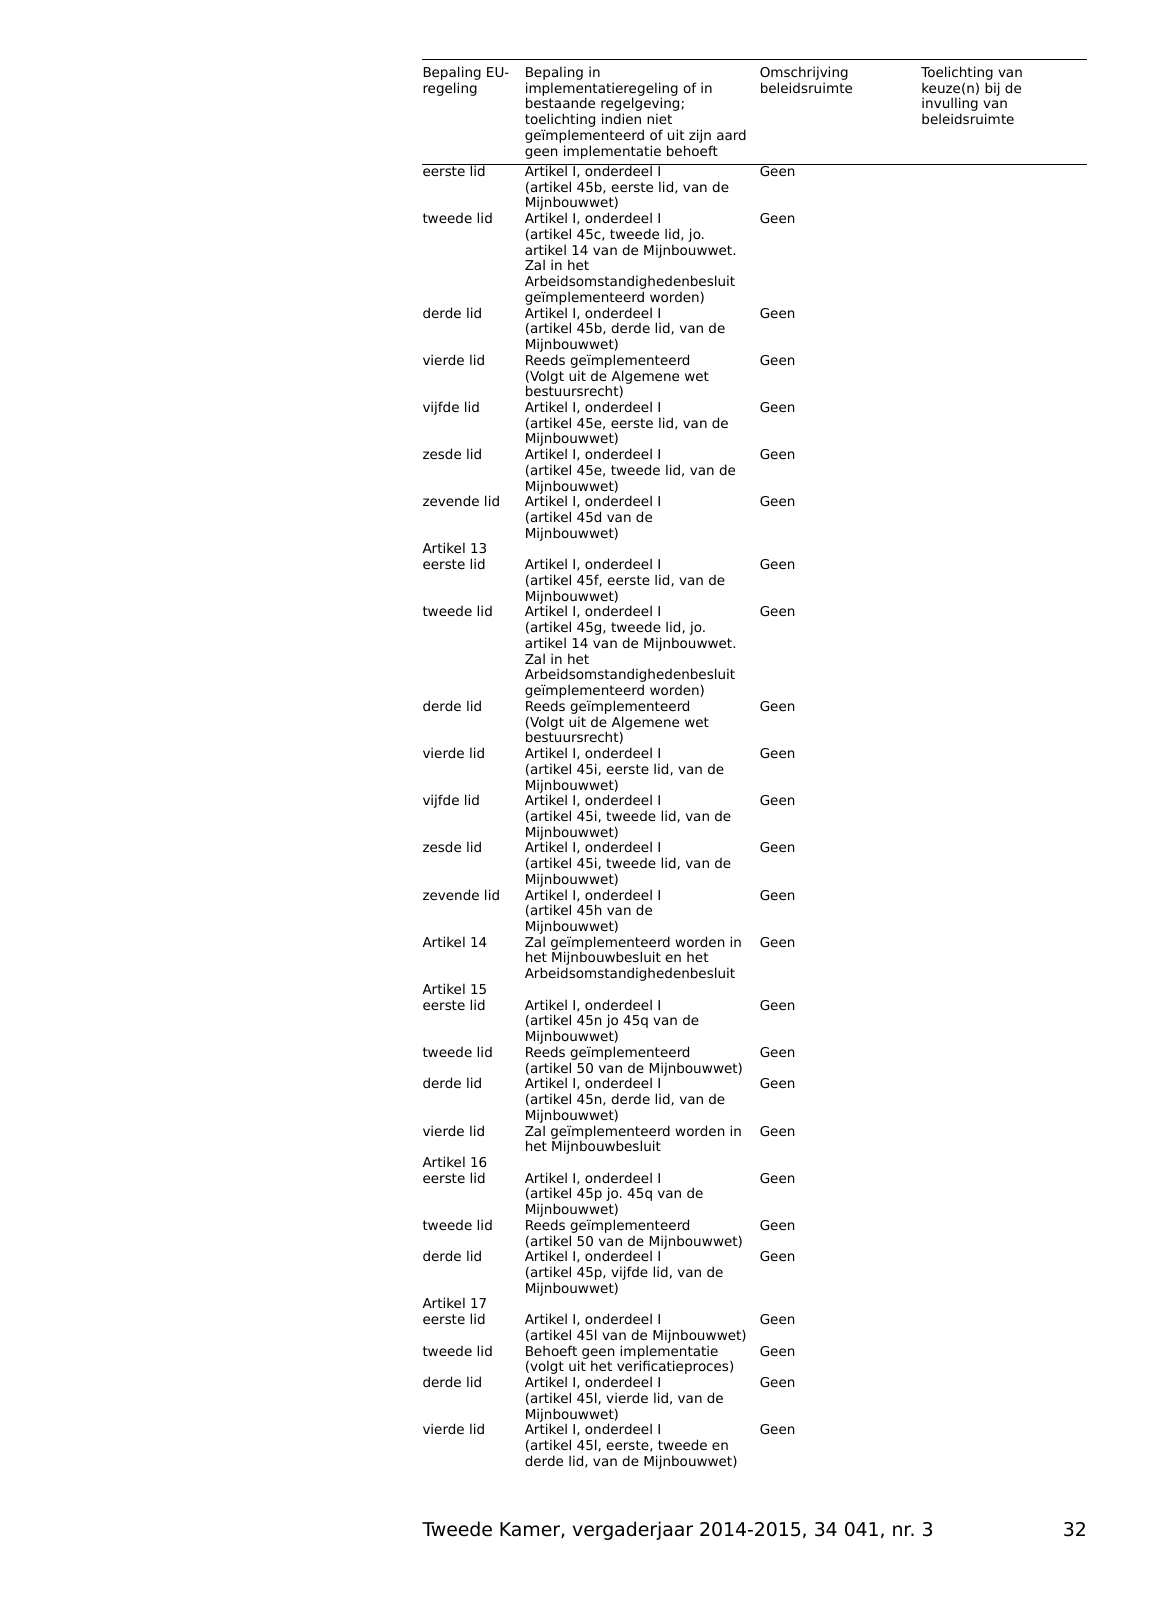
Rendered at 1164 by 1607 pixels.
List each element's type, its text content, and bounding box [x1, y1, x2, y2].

table_header Bepaling EU-regeling [422, 60, 518, 164]
table_cell Artikel I, onderdeel I (artikel 45n, derde lid, van de Mijnbouwwet) [519, 1076, 754, 1123]
table_cell Artikel I, onderdeel I (artikel 45c, tweede lid, jo. artikel 14 van de Mijnbouwwet. Zal in het Arbeidsomstandighedenbesluit geïmplementeerd worden) [519, 211, 754, 305]
table_cell Artikel I, onderdeel I (artikel 45i, tweede lid, van de Mijnbouwwet) [519, 793, 754, 840]
table_cell zevende lid [422, 494, 518, 541]
table_cell [915, 1218, 1087, 1249]
table_cell [915, 1155, 1087, 1171]
table_cell [915, 305, 1087, 353]
table_cell eerste lid [422, 1312, 518, 1343]
table_cell [915, 793, 1087, 840]
table_cell [915, 541, 1087, 557]
table_cell Artikel I, onderdeel I (artikel 45e, eerste lid, van de Mijnbouwwet) [519, 400, 754, 447]
table_cell Zal geïmplementeerd worden in het Mijnbouwbesluit [519, 1123, 754, 1155]
table_cell Geen [754, 557, 915, 604]
table_cell Geen [754, 1312, 915, 1343]
table_cell Zal geïmplementeerd worden in het Mijnbouwbesluit en het Arbeidsomstandighedenbesluit [519, 935, 754, 982]
table_cell [915, 1312, 1087, 1343]
table_cell vierde lid [422, 746, 518, 793]
table_cell Geen [754, 1171, 915, 1218]
table_cell [915, 165, 1087, 211]
table_cell tweede lid [422, 604, 518, 699]
table_cell Geen [754, 935, 915, 982]
table_cell Geen [754, 840, 915, 887]
table_header Bepaling in implementatieregeling of in bestaande regelgeving; toelichting indien niet geïmplementeerd of uit zijn aard geen implementatie behoeft [519, 60, 754, 164]
table_cell derde lid [422, 305, 518, 353]
table_cell eerste lid [422, 1171, 518, 1218]
table_cell Reeds geïmplementeerd (Volgt uit de Algemene wet bestuursrecht) [519, 699, 754, 746]
table_cell zesde lid [422, 447, 518, 494]
table_cell [519, 1296, 754, 1312]
table_cell Artikel I, onderdeel I (artikel 45i, tweede lid, van de Mijnbouwwet) [519, 840, 754, 887]
table_cell [915, 699, 1087, 746]
table_cell [915, 1076, 1087, 1123]
table_cell [915, 211, 1087, 305]
table_cell Geen [754, 1076, 915, 1123]
table_header Toelichting van keuze(n) bij de invulling van beleidsruimte [915, 60, 1087, 164]
table_cell Artikel I, onderdeel I (artikel 45h van de Mijnbouwwet) [519, 888, 754, 934]
table_cell zevende lid [422, 888, 518, 934]
table_cell Artikel 17 [422, 1296, 518, 1312]
table_cell Geen [754, 888, 915, 934]
table_cell zesde lid [422, 840, 518, 887]
table_cell Artikel I, onderdeel I (artikel 45b, eerste lid, van de Mijnbouwwet) [519, 165, 754, 211]
table_cell Artikel I, onderdeel I (artikel 45n jo 45q van de Mijnbouwwet) [519, 998, 754, 1045]
table_cell Geen [754, 447, 915, 494]
table_cell Artikel I, onderdeel I (artikel 45e, tweede lid, van de Mijnbouwwet) [519, 447, 754, 494]
table_cell derde lid [422, 1249, 518, 1296]
table_cell [915, 447, 1087, 494]
table_cell [915, 982, 1087, 997]
table_cell Geen [754, 165, 915, 211]
table_cell [915, 557, 1087, 604]
table_cell [754, 982, 915, 997]
table_cell Reeds geïmplementeerd (artikel 50 van de Mijnbouwwet) [519, 1045, 754, 1076]
table_cell Geen [754, 1344, 915, 1375]
table_cell Geen [754, 400, 915, 447]
table_cell Artikel I, onderdeel I (artikel 45l, vierde lid, van de Mijnbouwwet) [519, 1375, 754, 1422]
table_cell vierde lid [422, 1123, 518, 1155]
table_cell vijfde lid [422, 793, 518, 840]
table_cell Reeds geïmplementeerd (Volgt uit de Algemene wet bestuursrecht) [519, 353, 754, 400]
table_cell Artikel I, onderdeel I (artikel 45i, eerste lid, van de Mijnbouwwet) [519, 746, 754, 793]
table_cell [915, 888, 1087, 934]
table_cell Artikel I, onderdeel I (artikel 45l van de Mijnbouwwet) [519, 1312, 754, 1343]
table_cell derde lid [422, 1076, 518, 1123]
table_cell derde lid [422, 699, 518, 746]
table_cell [915, 1344, 1087, 1375]
table_cell vierde lid [422, 353, 518, 400]
table_cell Artikel I, onderdeel I (artikel 45f, eerste lid, van de Mijnbouwwet) [519, 557, 754, 604]
table_cell [915, 840, 1087, 887]
table_cell Artikel I, onderdeel I (artikel 45p jo. 45q van de Mijnbouwwet) [519, 1171, 754, 1218]
table_cell [915, 604, 1087, 699]
table_cell [915, 400, 1087, 447]
table_cell tweede lid [422, 1344, 518, 1375]
table_header Omschrijving beleidsruimte [754, 60, 915, 164]
table_cell [915, 1249, 1087, 1296]
table_cell Behoeft geen implementatie (volgt uit het verificatieproces) [519, 1344, 754, 1375]
table_cell [915, 935, 1087, 982]
table_cell Reeds geïmplementeerd (artikel 50 van de Mijnbouwwet) [519, 1218, 754, 1249]
table_cell [519, 541, 754, 557]
table_cell [519, 1155, 754, 1171]
table_cell Geen [754, 1249, 915, 1296]
table_cell [915, 1422, 1087, 1469]
table_cell Artikel 13 [422, 541, 518, 557]
table_cell [754, 541, 915, 557]
table_cell [915, 1123, 1087, 1155]
table_cell [915, 1296, 1087, 1312]
table_cell Geen [754, 305, 915, 353]
table_cell Geen [754, 1218, 915, 1249]
table_cell [915, 746, 1087, 793]
table_cell [915, 494, 1087, 541]
table_cell Artikel 14 [422, 935, 518, 982]
table_cell Geen [754, 494, 915, 541]
table_cell Geen [754, 1422, 915, 1469]
table_cell [915, 1171, 1087, 1218]
table_cell Geen [754, 211, 915, 305]
table_cell eerste lid [422, 165, 518, 211]
table_cell [915, 1375, 1087, 1422]
table_cell Artikel 15 [422, 982, 518, 997]
table_cell Geen [754, 353, 915, 400]
table_cell [915, 998, 1087, 1045]
table_cell vierde lid [422, 1422, 518, 1469]
table_cell [915, 1045, 1087, 1076]
table_cell Artikel I, onderdeel I (artikel 45b, derde lid, van de Mijnbouwwet) [519, 305, 754, 353]
table_cell [519, 982, 754, 997]
table_cell [754, 1155, 915, 1171]
table_cell tweede lid [422, 211, 518, 305]
table_cell Geen [754, 998, 915, 1045]
table_cell Geen [754, 746, 915, 793]
table_cell Geen [754, 699, 915, 746]
table_cell Geen [754, 1123, 915, 1155]
table_cell Artikel 16 [422, 1155, 518, 1171]
table_cell eerste lid [422, 557, 518, 604]
table_cell eerste lid [422, 998, 518, 1045]
table_cell Artikel I, onderdeel I (artikel 45l, eerste, tweede en derde lid, van de Mijnbouwwet) [519, 1422, 754, 1469]
table_cell Geen [754, 1045, 915, 1076]
table_cell derde lid [422, 1375, 518, 1422]
table_cell tweede lid [422, 1218, 518, 1249]
table_cell Geen [754, 604, 915, 699]
table_cell Artikel I, onderdeel I (artikel 45g, tweede lid, jo. artikel 14 van de Mijnbouwwet. Zal in het Arbeidsomstandighedenbesluit geïmplementeerd worden) [519, 604, 754, 699]
table_cell Geen [754, 793, 915, 840]
table_cell tweede lid [422, 1045, 518, 1076]
table_cell [915, 353, 1087, 400]
table_cell [754, 1296, 915, 1312]
table_cell Artikel I, onderdeel I (artikel 45p, vijfde lid, van de Mijnbouwwet) [519, 1249, 754, 1296]
table_cell Artikel I, onderdeel I (artikel 45d van de Mijnbouwwet) [519, 494, 754, 541]
table_cell Geen [754, 1375, 915, 1422]
table_cell vijfde lid [422, 400, 518, 447]
